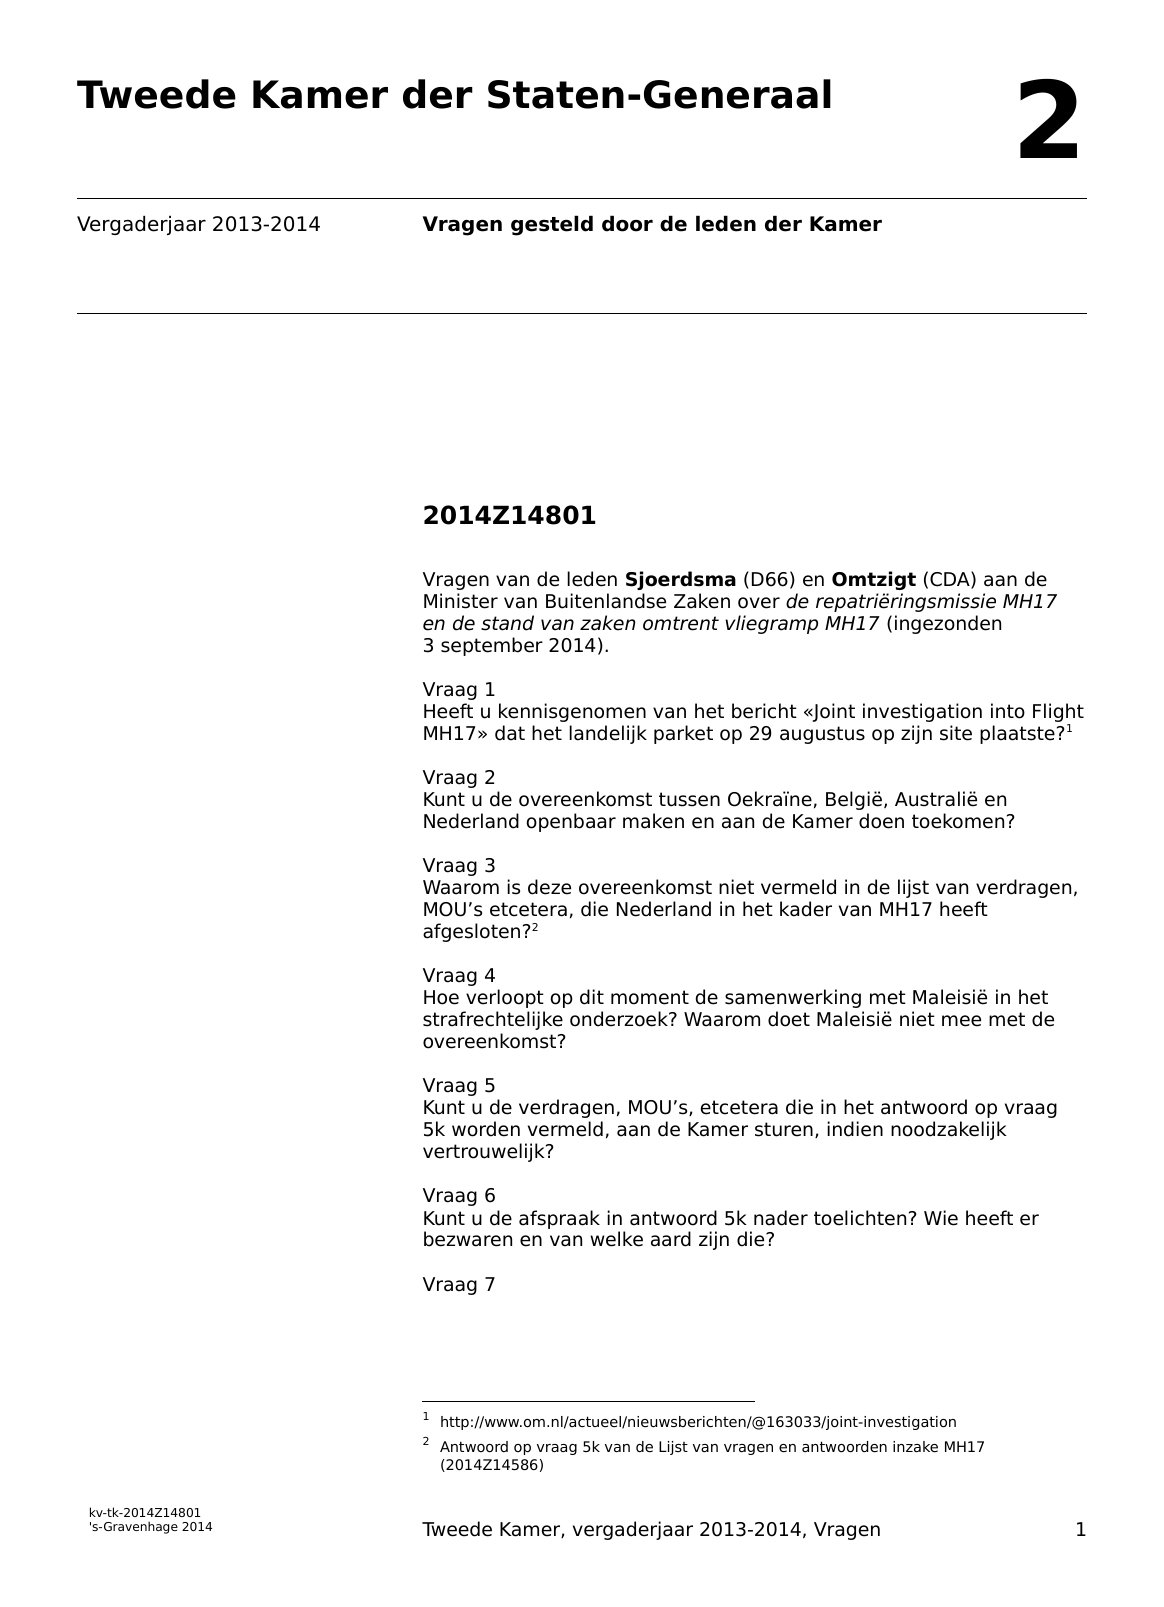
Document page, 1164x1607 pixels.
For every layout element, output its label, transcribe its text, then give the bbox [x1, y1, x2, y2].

text 's-Gravenhage 2014 [88, 1520, 323, 1534]
table_cell Vragen gesteld door de leden der Kamer [422, 199, 1087, 313]
table_header Tweede Kamer der Staten-Generaal [77, 59, 886, 198]
table_header 2 [886, 59, 1087, 198]
text Kunt u de afspraak in antwoord 5k nader toelichten? Wie heeft er bezwaren en van welke aard zijn die? [422, 1207, 1087, 1251]
text Hoe verloopt op dit moment de samenwerking met Maleisië in het strafrechtelijke onderzoek? Waarom doet Maleisië niet mee met de overeenkomst? [422, 987, 1087, 1053]
text http://www.om.nl/actueel/nieuwsberichten/@163033/joint-investigation [422, 1410, 1087, 1432]
text 2014Z14801 [422, 501, 1087, 531]
text Vraag 5 [422, 1075, 1087, 1097]
text Kunt u de verdragen, MOU’s, etcetera die in het antwoord op vraag 5k worden vermeld, aan de Kamer sturen, indien noodzakelijk vertrouwelijk? [422, 1097, 1087, 1163]
text Vragen van de leden Sjoerdsma (D66) en Omtzigt (CDA) aan de Minister van Buitenlandse Zaken over de repatriëringsmissie MH17 en de stand van zaken omtrent vliegramp MH17 (ingezonden 3 september 2014). [422, 569, 1087, 657]
text Vraag 4 [422, 965, 1087, 987]
text Vraag 1 [422, 679, 1087, 701]
text Kunt u de overeenkomst tussen Oekraïne, België, Australië en Nederland openbaar maken en aan de Kamer doen toekomen? [422, 789, 1087, 833]
text Vraag 2 [422, 767, 1087, 789]
table_cell Vergaderjaar 2013-2014 [77, 199, 422, 313]
text Heeft u kennisgenomen van het bericht «Joint investigation into Flight MH17» dat het landelijk parket op 29 augustus op zijn site plaatste? [422, 701, 1087, 745]
text Vraag 6 [422, 1185, 1087, 1207]
text kv-tk-2014Z14801 [88, 1506, 323, 1520]
text Antwoord op vraag 5k van de Lijst van vragen en antwoorden inzake MH17 (2014Z14586) [422, 1435, 1087, 1474]
text Waarom is deze overeenkomst niet vermeld in de lijst van verdragen, MOU’s etcetera, die Nederland in het kader van MH17 heeft afgesloten? [422, 877, 1087, 943]
text Vraag 3 [422, 855, 1087, 877]
text Vraag 7 [422, 1273, 1087, 1296]
